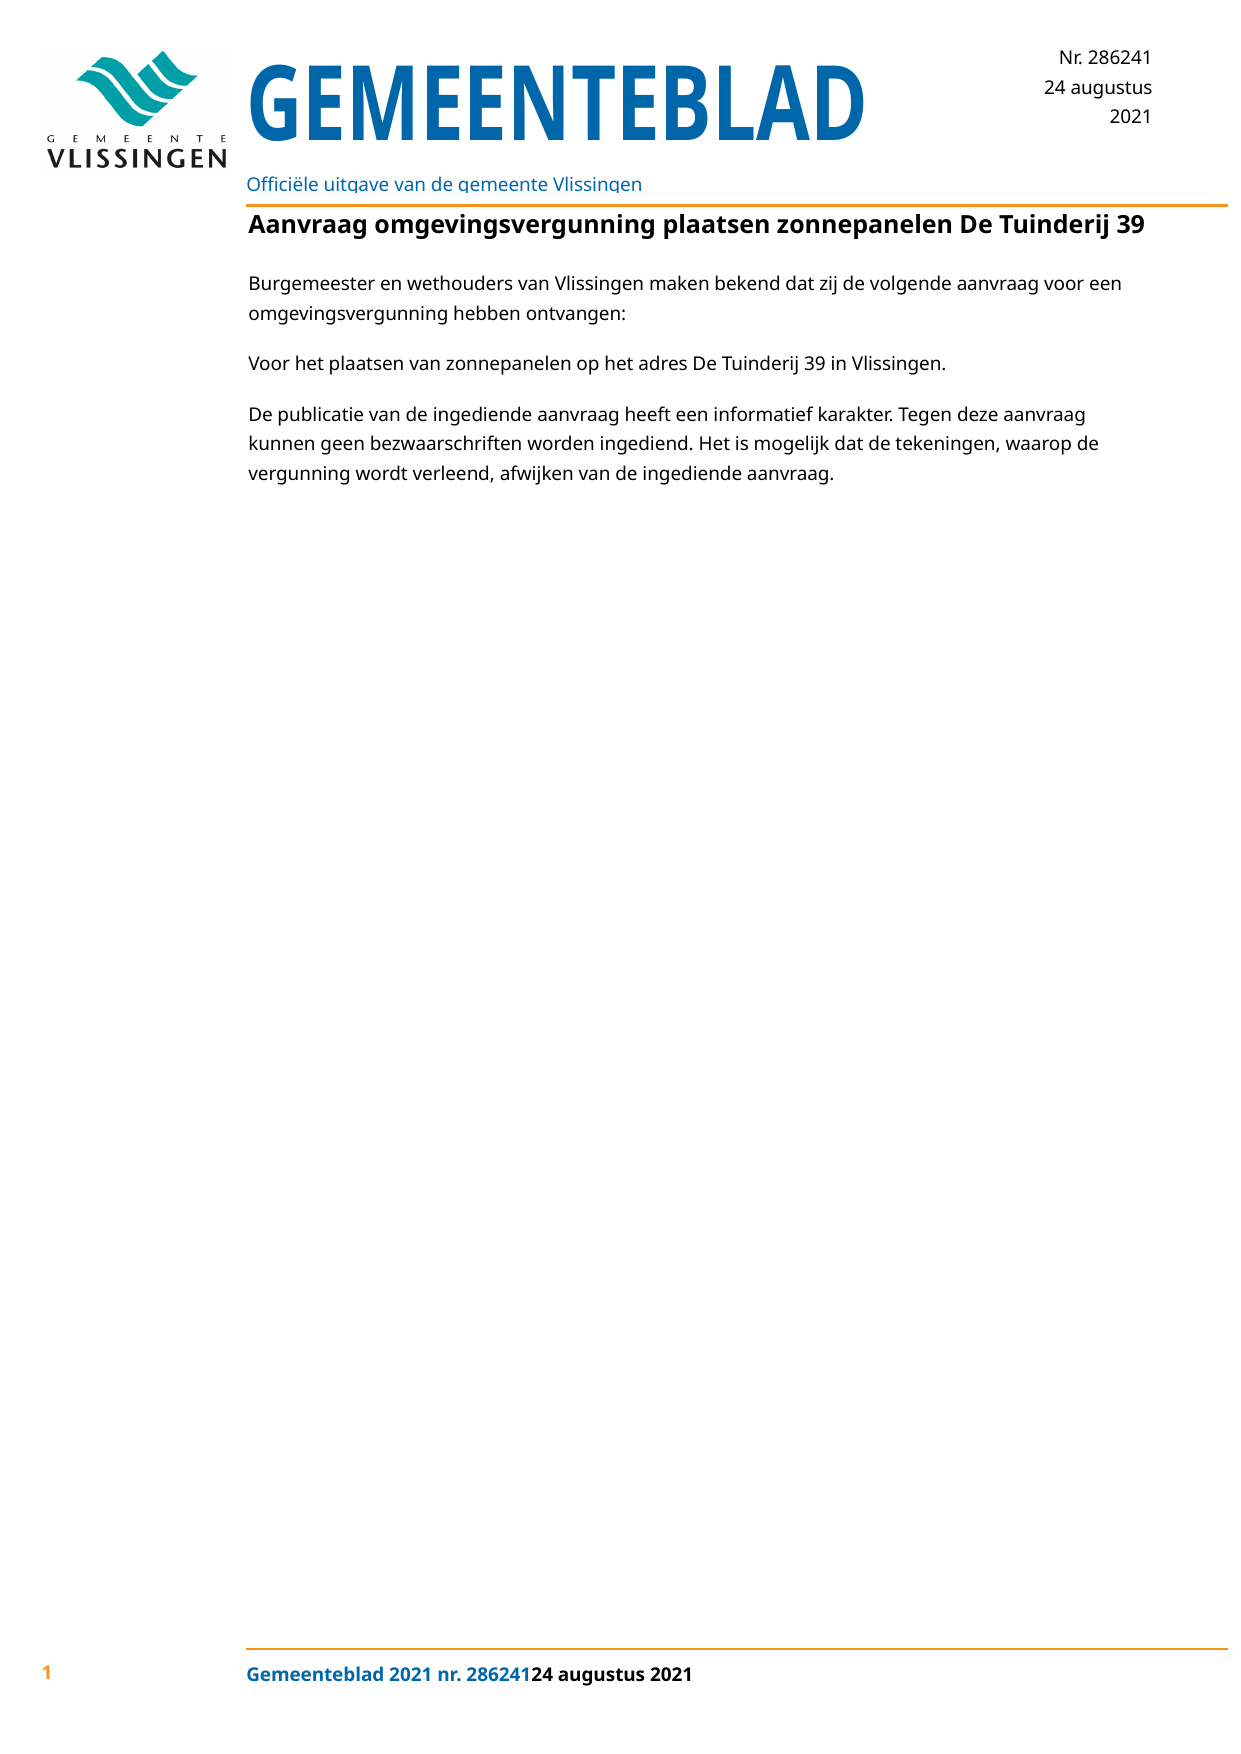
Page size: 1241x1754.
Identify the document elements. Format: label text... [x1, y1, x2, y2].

text Voor het plaatsen van zonnepanelen op het adres De Tuinderij 39 in Vlissingen. [248, 350, 1152, 376]
text De publicatie van de ingediende aanvraag heeft een informatief karakter. Tegen deze aanvraag kunnen geen bezwaarschriften worden ingediend. Het is mogelijk dat de tekeningen, waarop de vergunning wordt verleend, afwijken van de ingediende aanvraag. [248, 401, 1152, 486]
text Aanvraag omgevingsvergunning plaatsen zonnepanelen De Tuinderij 39 [248, 207, 1152, 241]
picture [41, 47, 231, 172]
text Burgemeester en wethouders van Vlissingen maken bekend dat zij de volgende aanvraag voor een omgevingsvergunning hebben ontvangen: [248, 270, 1152, 326]
